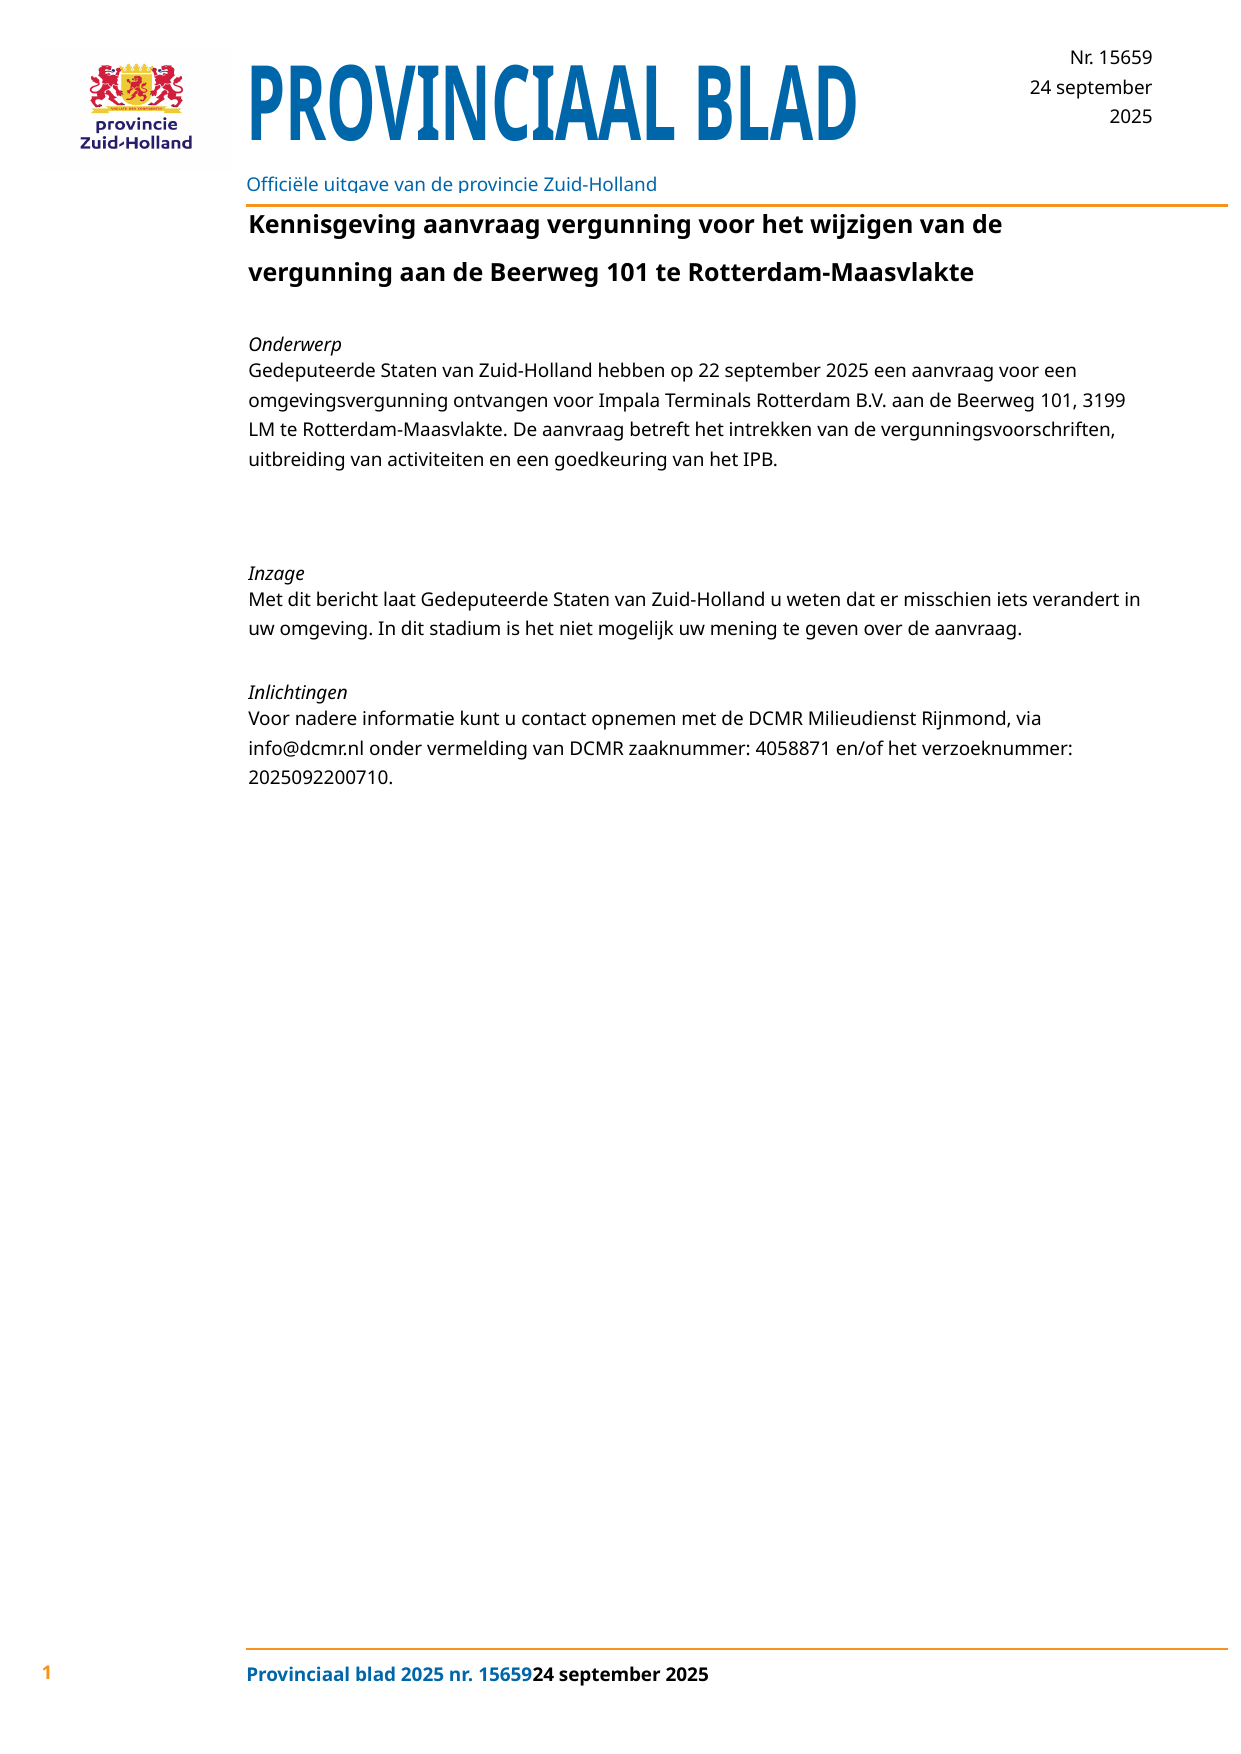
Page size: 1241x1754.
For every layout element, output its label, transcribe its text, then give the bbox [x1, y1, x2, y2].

text Kennisgeving aanvraag vergunning voor het wijzigen van de vergunning aan de Beerweg 101 te Rotterdam-Maasvlakte [248, 207, 1152, 288]
text Voor nadere informatie kunt u contact opnemen met de DCMR Milieudienst Rijnmond, via info@dcmr.nl onder vermelding van DCMR zaaknummer: 4058871 en/of het verzoeknummer: 2025092200710. [248, 705, 1152, 790]
picture [41, 47, 231, 172]
text Inzage [248, 560, 1152, 586]
text Met dit bericht laat Gedeputeerde Staten van Zuid-Holland u weten dat er misschien iets verandert in uw omgeving. In dit stadium is het niet mogelijk uw mening te geven over de aanvraag. [248, 586, 1152, 641]
text Inlichtingen [248, 679, 1152, 705]
text Gedeputeerde Staten van Zuid-Holland hebben op 22 september 2025 een aanvraag voor een omgevingsvergunning ontvangen voor Impala Terminals Rotterdam B.V. aan de Beerweg 101, 3199 LM te Rotterdam-Maasvlakte. De aanvraag betreft het intrekken van de vergunningsvoorschriften, uitbreiding van activiteiten en een goedkeuring van het IPB. [248, 357, 1152, 472]
text Onderwerp [248, 331, 1152, 357]
